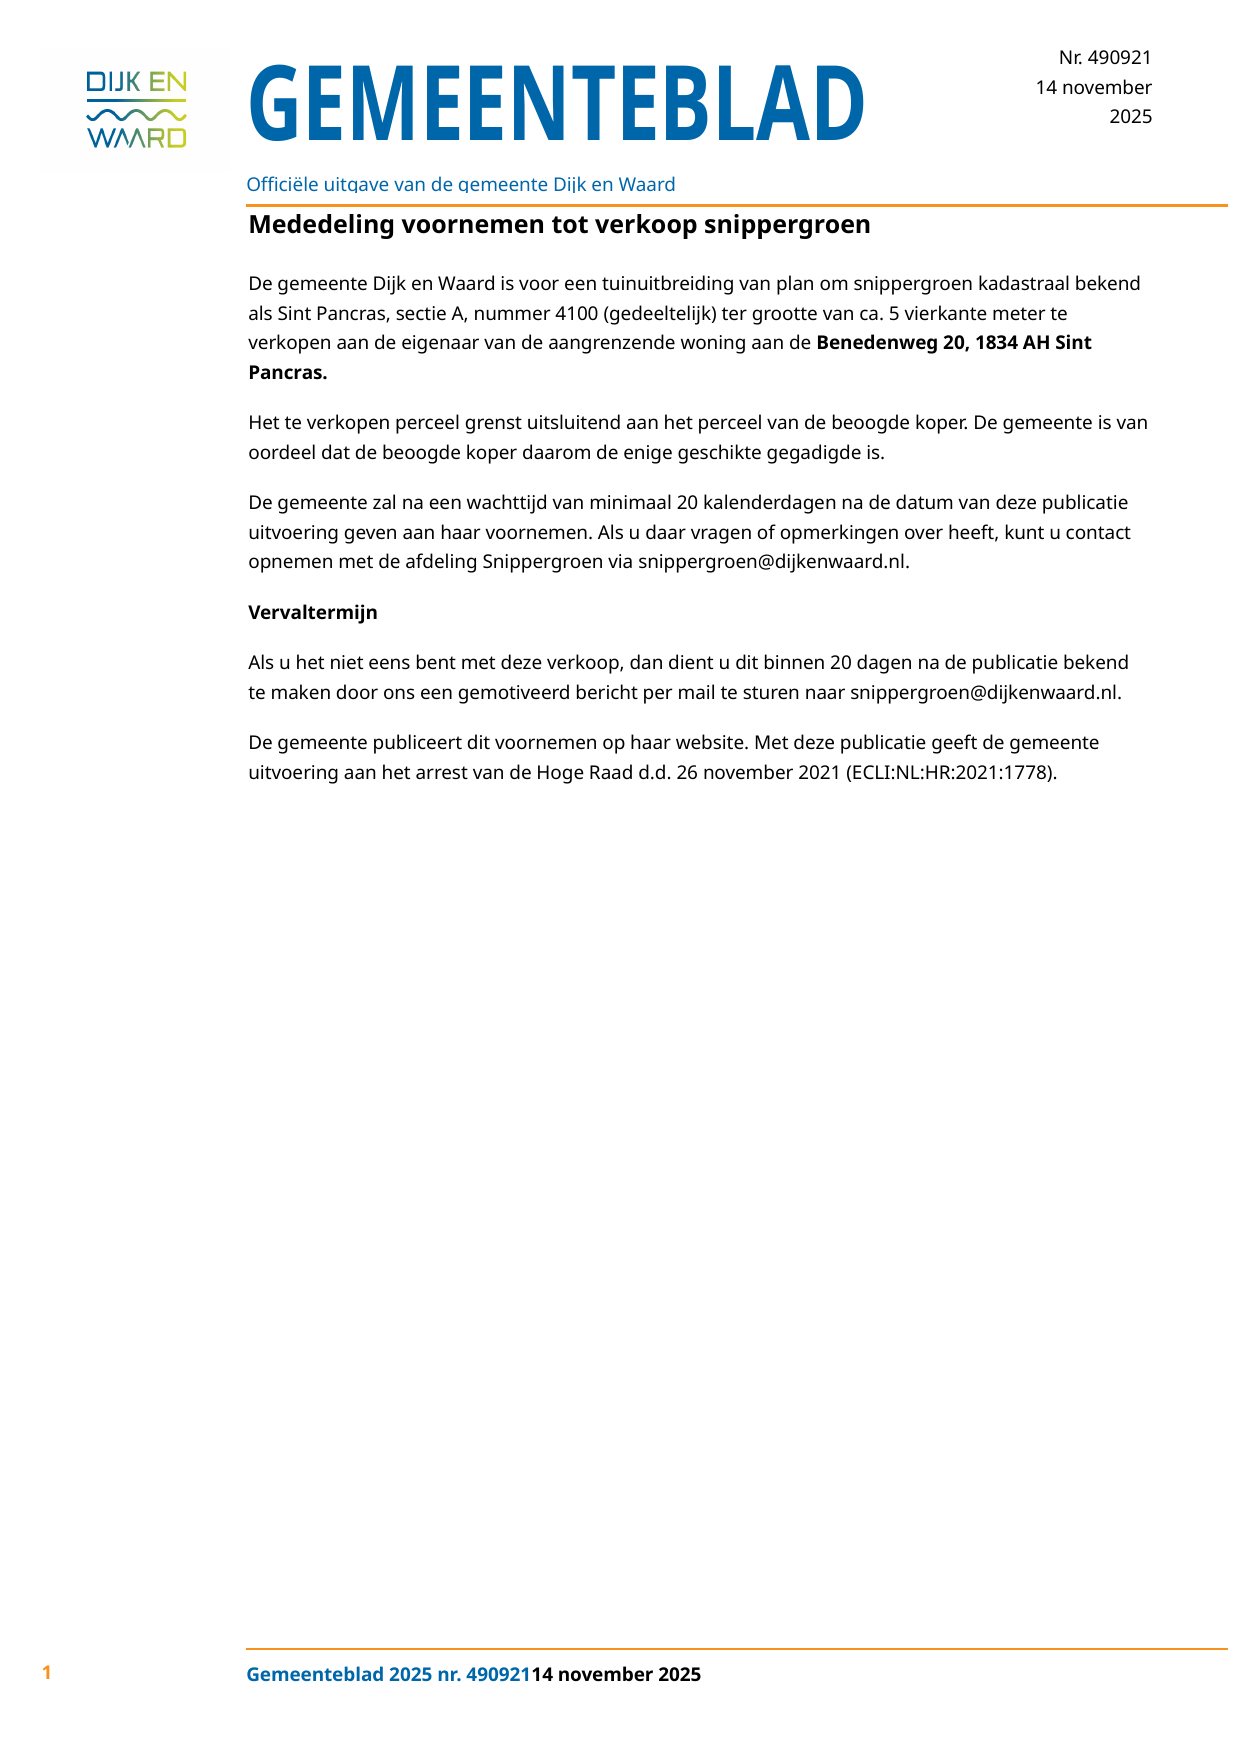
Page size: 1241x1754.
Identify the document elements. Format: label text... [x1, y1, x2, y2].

text Vervaltermijn [248, 599, 1152, 625]
picture [41, 47, 231, 172]
text Mededeling voornemen tot verkoop snippergroen [248, 207, 1152, 241]
text De gemeente zal na een wachttijd van minimaal 20 kalenderdagen na de datum van deze publicatie uitvoering geven aan haar voornemen. Als u daar vragen of opmerkingen over heeft, kunt u contact opnemen met de afdeling Snippergroen via snippergroen@dijkenwaard.nl. [248, 489, 1152, 574]
text Het te verkopen perceel grenst uitsluitend aan het perceel van de beoogde koper. De gemeente is van oordeel dat de beoogde koper daarom de enige geschikte gegadigde is. [248, 409, 1152, 465]
text Als u het niet eens bent met deze verkoop, dan dient u dit binnen 20 dagen na de publicatie bekend te maken door ons een gemotiveerd bericht per mail te sturen naar snippergroen@dijkenwaard.nl. [248, 649, 1152, 705]
text De gemeente Dijk en Waard is voor een tuinuitbreiding van plan om snippergroen kadastraal bekend als Sint Pancras, sectie A, nummer 4100 (gedeeltelijk) ter grootte van ca. 5 vierkante meter te verkopen aan de eigenaar van de aangrenzende woning aan de Benedenweg 20, 1834 AH Sint Pancras. [248, 270, 1152, 385]
text De gemeente publiceert dit voornemen op haar website. Met deze publicatie geeft de gemeente uitvoering aan het arrest van de Hoge Raad d.d. 26 november 2021 (ECLI:NL:HR:2021:1778). [248, 729, 1152, 785]
